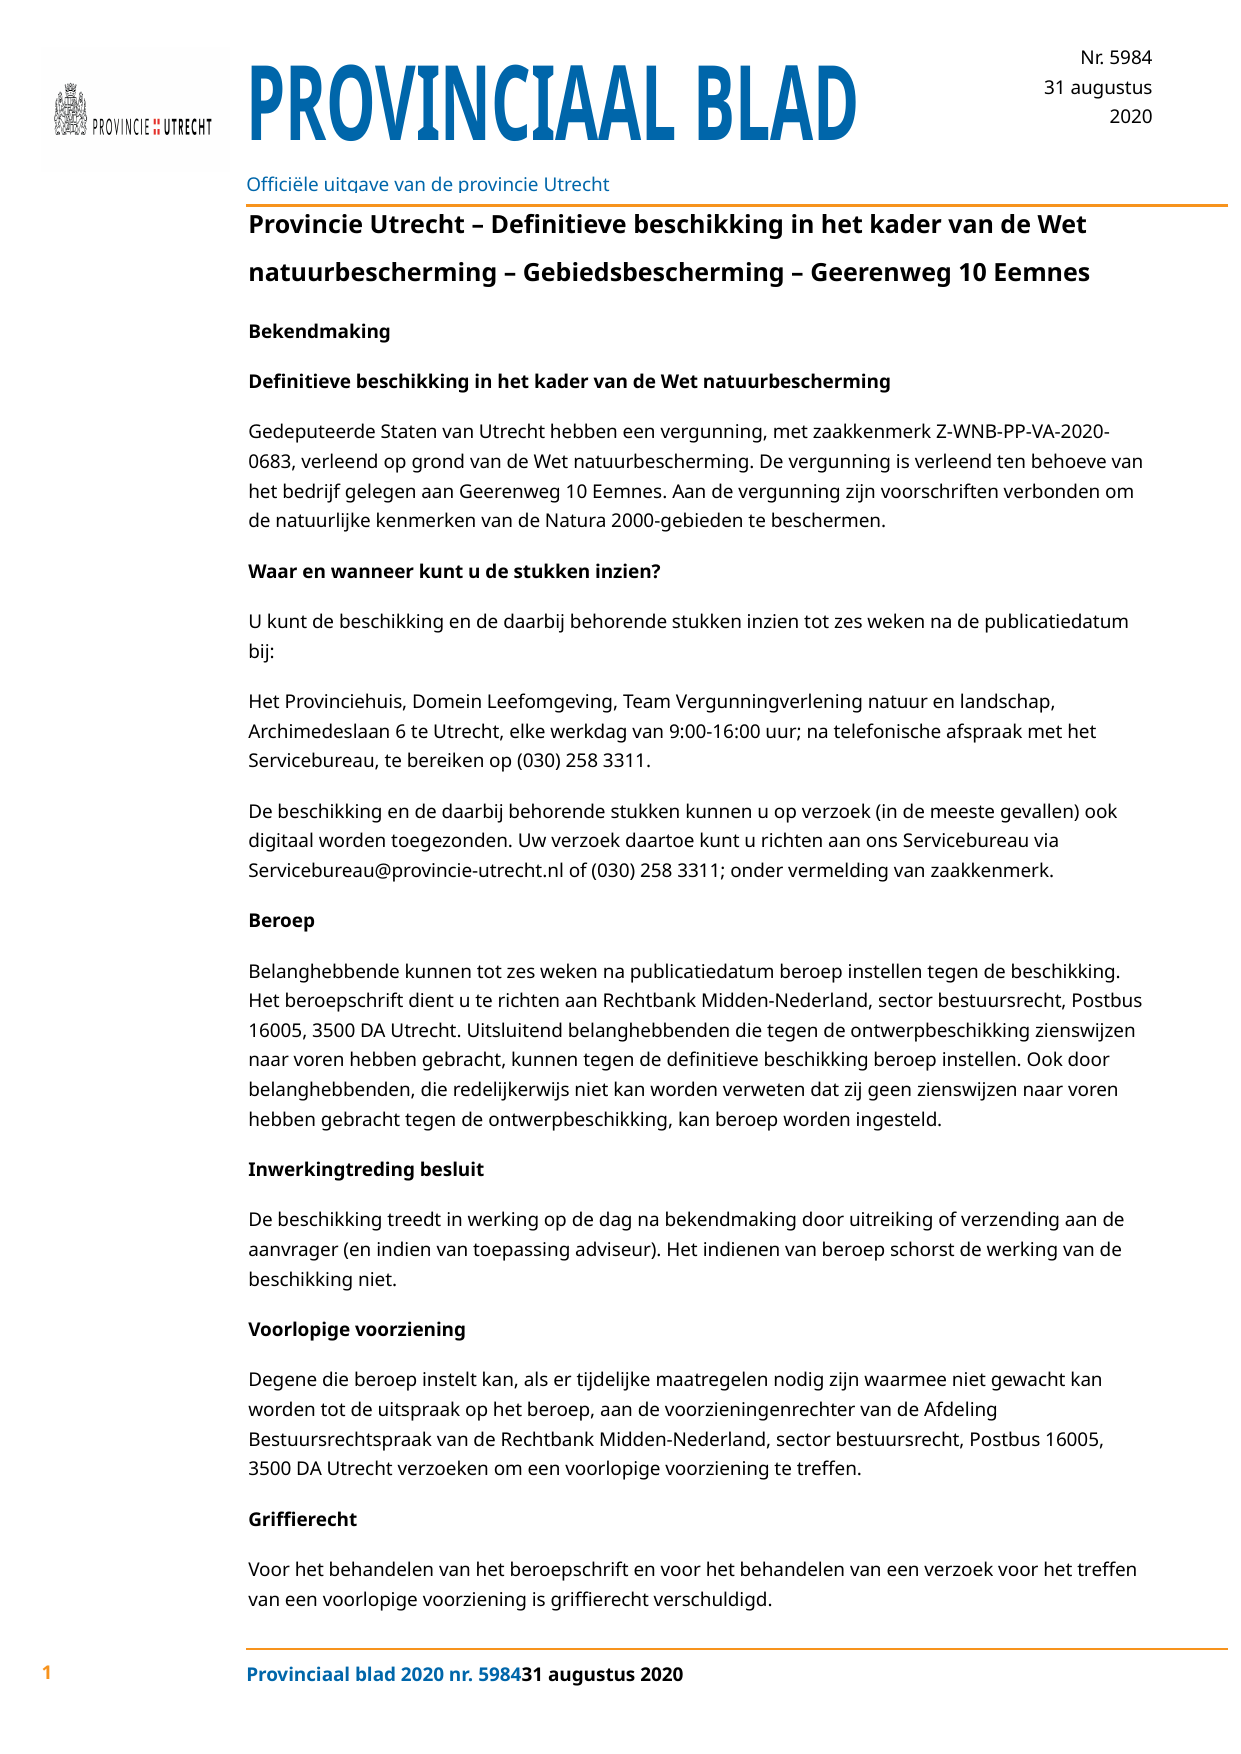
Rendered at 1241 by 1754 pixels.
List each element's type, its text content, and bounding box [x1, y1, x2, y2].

text Griffierecht [248, 1506, 1152, 1532]
text Voorlopige voorziening [248, 1316, 1152, 1342]
text U kunt de beschikking en de daarbij behorende stukken inzien tot zes weken na de publicatiedatum bij: [248, 608, 1152, 664]
text Provincie Utrecht – Definitieve beschikking in het kader van de Wet natuurbescherming – Gebiedsbescherming – Geerenweg 10 Eemnes [248, 207, 1152, 288]
text Voor het behandelen van het beroepschrift en voor het behandelen van een verzoek voor het treffen van een voorlopige voorziening is griffierecht verschuldigd. [248, 1556, 1152, 1612]
text Degene die beroep instelt kan, als er tijdelijke maatregelen nodig zijn waarmee niet gewacht kan worden tot de uitspraak op het beroep, aan de voorzieningenrechter van de Afdeling Bestuursrechtspraak van de Rechtbank Midden-Nederland, sector bestuursrecht, Postbus 16005, 3500 DA Utrecht verzoeken om een voorlopige voorziening te treffen. [248, 1367, 1152, 1481]
text Beroep [248, 907, 1152, 933]
text Bekendmaking [248, 318, 1152, 344]
text De beschikking en de daarbij behorende stukken kunnen u op verzoek (in de meeste gevallen) ook digitaal worden toegezonden. Uw verzoek daartoe kunt u richten aan ons Servicebureau via Servicebureau@provincie-utrecht.nl of (030) 258 3311; onder vermelding van zaakkenmerk. [248, 798, 1152, 883]
text Waar en wanneer kunt u de stukken inzien? [248, 558, 1152, 584]
text Definitieve beschikking in het kader van de Wet natuurbescherming [248, 368, 1152, 394]
text Gedeputeerde Staten van Utrecht hebben een vergunning, met zaakkenmerk Z-WNB-PP-VA-2020-0683, verleend op grond van de Wet natuurbescherming. De vergunning is verleend ten behoeve van het bedrijf gelegen aan Geerenweg 10 Eemnes. Aan de vergunning zijn voorschriften verbonden om de natuurlijke kenmerken van de Natura 2000-gebieden te beschermen. [248, 419, 1152, 533]
picture [41, 47, 231, 172]
text Het Provinciehuis, Domein Leefomgeving, Team Vergunningverlening natuur en landschap, Archimedeslaan 6 te Utrecht, elke werkdag van 9:00-16:00 uur; na telefonische afspraak met het Servicebureau, te bereiken op (030) 258 3311. [248, 688, 1152, 773]
text De beschikking treedt in werking op de dag na bekendmaking door uitreiking of verzending aan de aanvrager (en indien van toepassing adviseur). Het indienen van beroep schorst de werking van de beschikking niet. [248, 1207, 1152, 1292]
text Inwerkingtreding besluit [248, 1156, 1152, 1182]
text Belanghebbende kunnen tot zes weken na publicatiedatum beroep instellen tegen de beschikking. Het beroepschrift dient u te richten aan Rechtbank Midden-Nederland, sector bestuursrecht, Postbus 16005, 3500 DA Utrecht. Uitsluitend belanghebbenden die tegen de ontwerpbeschikking zienswijzen naar voren hebben gebracht, kunnen tegen de definitieve beschikking beroep instellen. Ook door belanghebbenden, die redelijkerwijs niet kan worden verweten dat zij geen zienswijzen naar voren hebben gebracht tegen de ontwerpbeschikking, kan beroep worden ingesteld. [248, 958, 1152, 1132]
